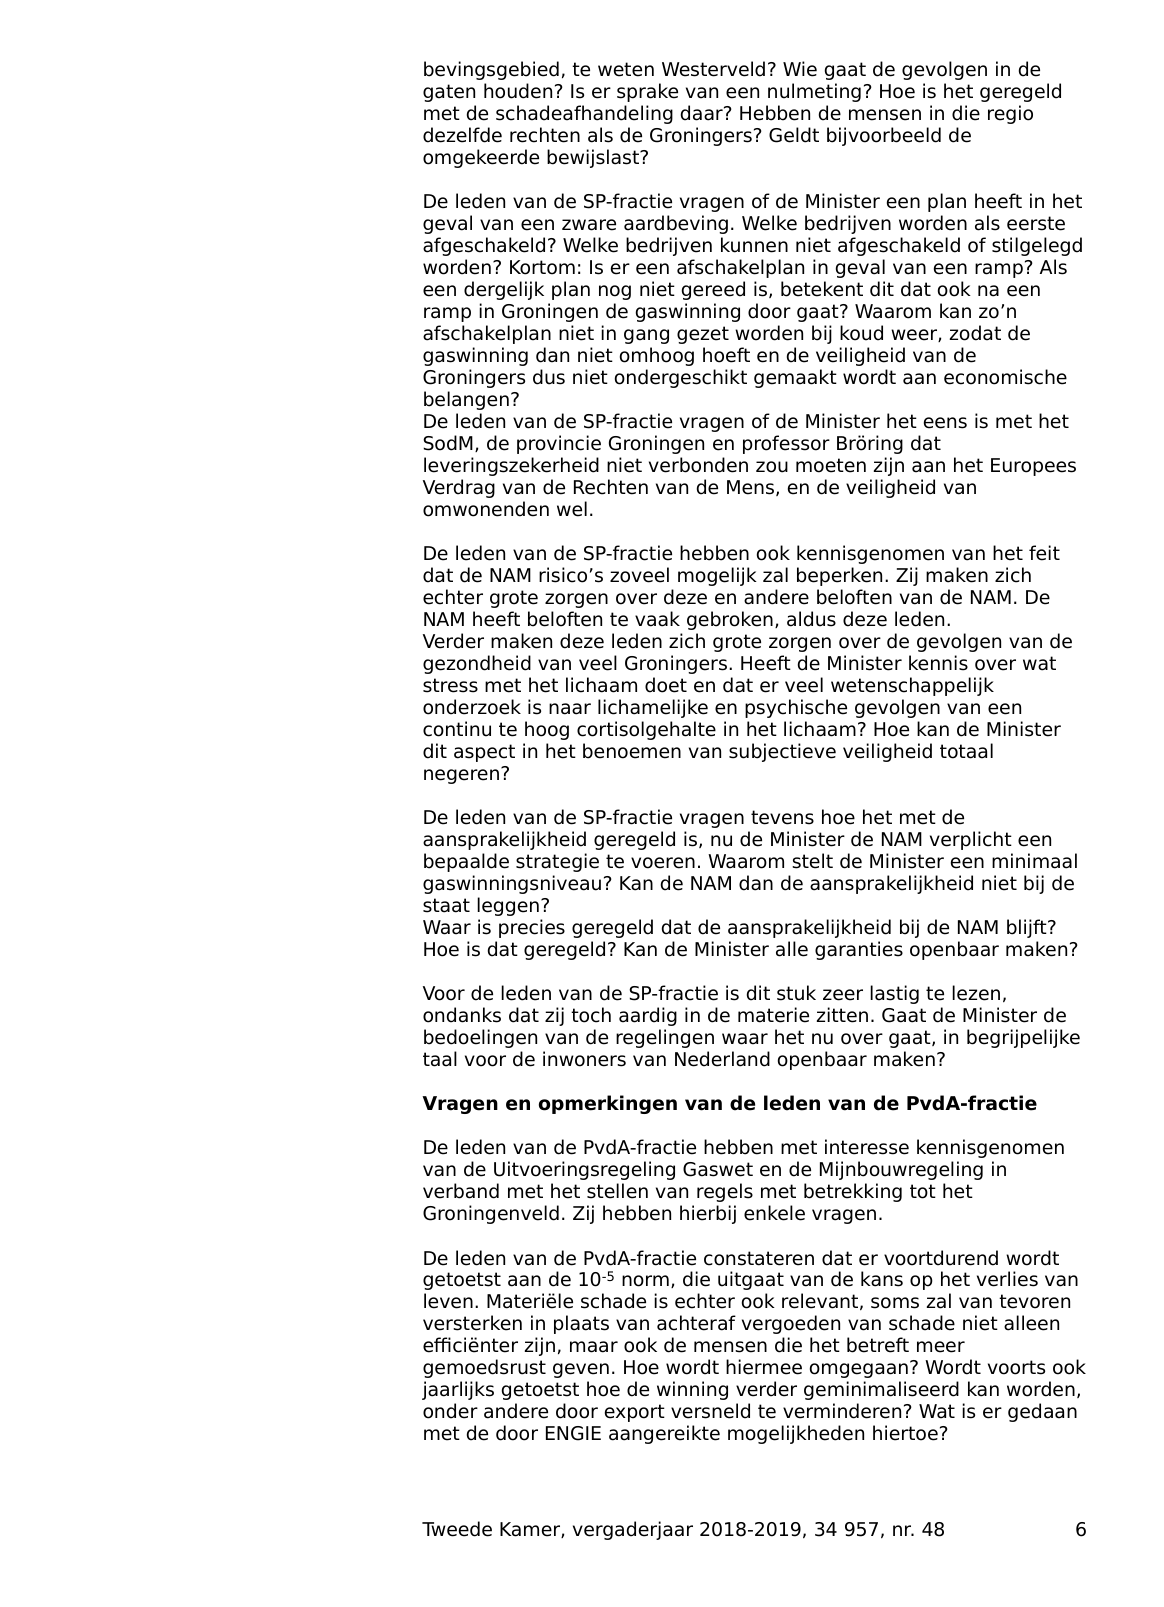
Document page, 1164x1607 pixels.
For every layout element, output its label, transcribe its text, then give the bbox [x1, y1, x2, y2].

text De leden van de SP-fractie vragen tevens hoe het met de aansprakelijkheid geregeld is, nu de Minister de NAM verplicht een bepaalde strategie te voeren. Waarom stelt de Minister een minimaal gaswinningsniveau? Kan de NAM dan de aansprakelijkheid niet bij de staat leggen? [422, 807, 1087, 917]
text Voor de leden van de SP-fractie is dit stuk zeer lastig te lezen, ondanks dat zij toch aardig in de materie zitten. Gaat de Minister de bedoelingen van de regelingen waar het nu over gaat, in begrijpelijke taal voor de inwoners van Nederland openbaar maken? [422, 983, 1087, 1071]
text De leden van de PvdA-fractie hebben met interesse kennisgenomen van de Uitvoeringsregeling Gaswet en de Mijnbouwregeling in verband met het stellen van regels met betrekking tot het Groningenveld. Zij hebben hierbij enkele vragen. [422, 1137, 1087, 1225]
text De leden van de SP-fractie vragen of de Minister het eens is met het SodM, de provincie Groningen en professor Bröring dat leveringszekerheid niet verbonden zou moeten zijn aan het Europees Verdrag van de Rechten van de Mens, en de veiligheid van omwonenden wel. [422, 411, 1087, 521]
text Waar is precies geregeld dat de aansprakelijkheid bij de NAM blijft? Hoe is dat geregeld? Kan de Minister alle garanties openbaar maken? [422, 917, 1087, 961]
text Verder maken deze leden zich grote zorgen over de gevolgen van de gezondheid van veel Groningers. Heeft de Minister kennis over wat stress met het lichaam doet en dat er veel wetenschappelijk onderzoek is naar lichamelijke en psychische gevolgen van een continu te hoog cortisolgehalte in het lichaam? Hoe kan de Minister dit aspect in het benoemen van subjectieve veiligheid totaal negeren? [422, 631, 1087, 785]
text De leden van de PvdA-fractie constateren dat er voortdurend wordt getoetst aan de 10-5 norm, die uitgaat van de kans op het verlies van leven. Materiële schade is echter ook relevant, soms zal van tevoren versterken in plaats van achteraf vergoeden van schade niet alleen efficiënter zijn, maar ook de mensen die het betreft meer gemoedsrust geven. Hoe wordt hiermee omgegaan? Wordt voorts ook jaarlijks getoetst hoe de winning verder geminimaliseerd kan worden, onder andere door export versneld te verminderen? Wat is er gedaan met de door ENGIE aangereikte mogelijkheden hiertoe? [422, 1247, 1087, 1445]
text De leden van de SP-fractie vragen of de Minister een plan heeft in het geval van een zware aardbeving. Welke bedrijven worden als eerste afgeschakeld? Welke bedrijven kunnen niet afgeschakeld of stilgelegd worden? Kortom: Is er een afschakelplan in geval van een ramp? Als een dergelijk plan nog niet gereed is, betekent dit dat ook na een ramp in Groningen de gaswinning door gaat? Waarom kan zo’n afschakelplan niet in gang gezet worden bij koud weer, zodat de gaswinning dan niet omhoog hoeft en de veiligheid van de Groningers dus niet ondergeschikt gemaakt wordt aan economische belangen? [422, 191, 1087, 411]
text De leden van de SP-fractie hebben ook kennisgenomen van het feit dat de NAM risico’s zoveel mogelijk zal beperken. Zij maken zich echter grote zorgen over deze en andere beloften van de NAM. De NAM heeft beloften te vaak gebroken, aldus deze leden. [422, 543, 1087, 631]
text bevingsgebied, te weten Westerveld? Wie gaat de gevolgen in de gaten houden? Is er sprake van een nulmeting? Hoe is het geregeld met de schadeafhandeling daar? Hebben de mensen in die regio dezelfde rechten als de Groningers? Geldt bijvoorbeeld de omgekeerde bewijslast? [422, 59, 1087, 169]
subtitle Vragen en opmerkingen van de leden van de PvdA-fractie [422, 1093, 1087, 1115]
